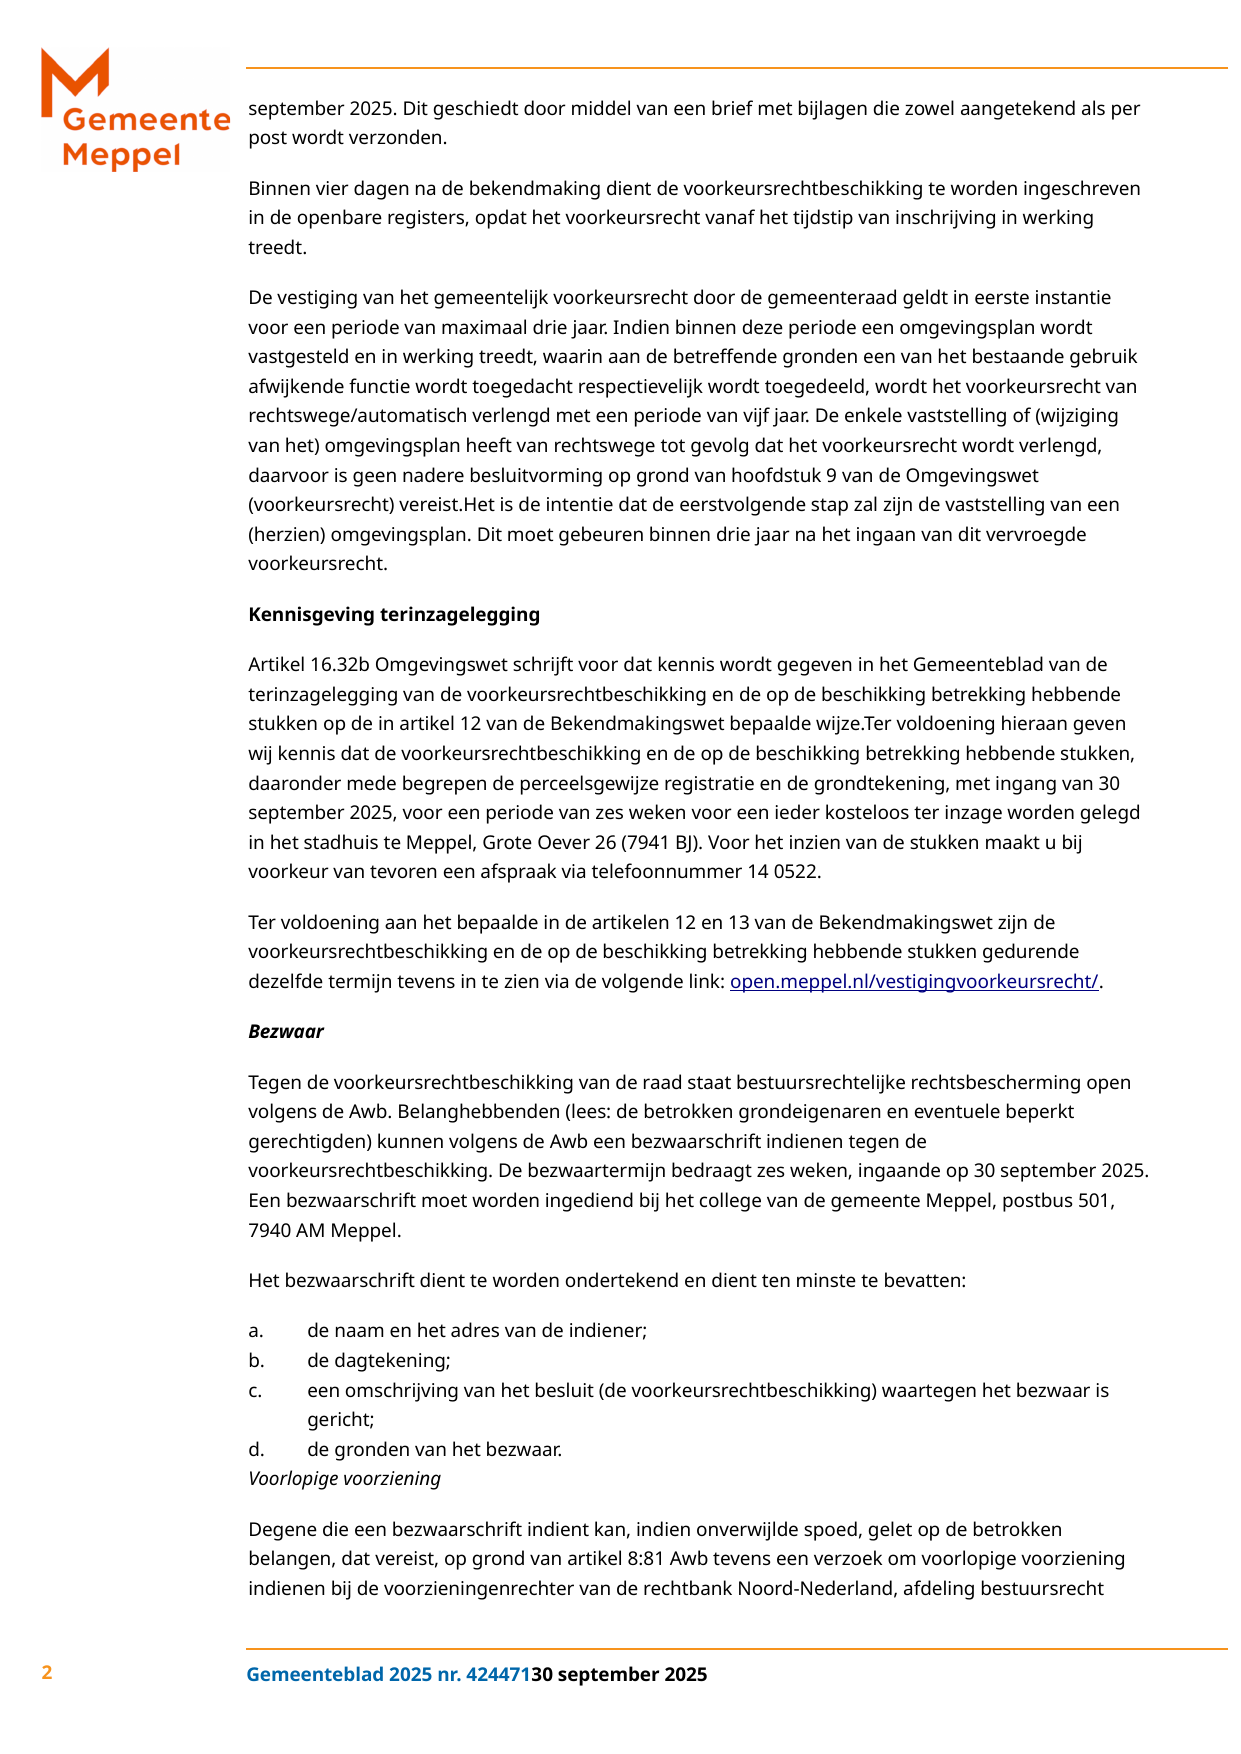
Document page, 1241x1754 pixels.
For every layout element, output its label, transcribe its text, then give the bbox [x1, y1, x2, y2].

text De vestiging van het gemeentelijk voorkeursrecht door de gemeenteraad geldt in eerste instantie voor een periode van maximaal drie jaar. Indien binnen deze periode een omgevingsplan wordt vastgesteld en in werking treedt, waarin aan de betreffende gronden een van het bestaande gebruik afwijkende functie wordt toegedacht respectievelijk wordt toegedeeld, wordt het voorkeursrecht van rechtswege/automatisch verlengd met een periode van vijf jaar. De enkele vaststelling of (wijziging van het) omgevingsplan heeft van rechtswege tot gevolg dat het voorkeursrecht wordt verlengd, daarvoor is geen nadere besluitvorming op grond van hoofdstuk 9 van de Omgevingswet (voorkeursrecht) vereist.Het is de intentie dat de eerstvolgende stap zal zijn de vaststelling van een (herzien) omgevingsplan. Dit moet gebeuren binnen drie jaar na het ingaan van dit vervroegde voorkeursrecht. [248, 284, 1152, 576]
text Artikel 16.32b Omgevingswet schrijft voor dat kennis wordt gegeven in het Gemeenteblad van de terinzagelegging van de voorkeursrechtbeschikking en de op de beschikking betrekking hebbende stukken op de in artikel 12 van de Bekendmakingswet bepaalde wijze.Ter voldoening hieraan geven wij kennis dat de voorkeursrechtbeschikking en de op de beschikking betrekking hebbende stukken, daaronder mede begrepen de perceelsgewijze registratie en de grondtekening, met ingang van 30 september 2025, voor een periode van zes weken voor een ieder kosteloos ter inzage worden gelegd in het stadhuis te Meppel, Grote Oever 26 (7941 BJ). Voor het inzien van de stukken maakt u bij voorkeur van tevoren een afspraak via telefoonnummer 14 0522. [248, 651, 1152, 884]
text Bezwaar [248, 1018, 1152, 1044]
list een omschrijving van het besluit (de voorkeursrechtbeschikking) waartegen het bezwaar is gericht; [248, 1377, 1152, 1432]
text Voorlopige voorziening [248, 1466, 1152, 1491]
text Kennisgeving terinzagelegging [248, 601, 1152, 627]
text september 2025. Dit geschiedt door middel van een brief met bijlagen die zowel aangetekend als per post wordt verzonden. [248, 95, 1152, 150]
list de naam en het adres van de indiener; [248, 1318, 1152, 1343]
text Degene die een bezwaarschrift indient kan, indien onverwijlde spoed, gelet op de betrokken belangen, dat vereist, op grond van artikel 8:81 Awb tevens een verzoek om voorlopige voorziening indienen bij de voorzieningenrechter van de rechtbank Noord-Nederland, afdeling bestuursrecht [248, 1516, 1152, 1601]
list de gronden van het bezwaar. [248, 1436, 1152, 1462]
picture [41, 47, 231, 172]
text Tegen de voorkeursrechtbeschikking van de raad staat bestuursrechtelijke rechtsbescherming open volgens de Awb. Belanghebbenden (lees: de betrokken grondeigenaren en eventuele beperkt gerechtigden) kunnen volgens de Awb een bezwaarschrift indienen tegen de voorkeursrechtbeschikking. De bezwaartermijn bedraagt zes weken, ingaande op 30 september 2025. Een bezwaarschrift moet worden ingediend bij het college van de gemeente Meppel, postbus 501, 7940 AM Meppel. [248, 1069, 1152, 1243]
text Ter voldoening aan het bepaalde in de artikelen 12 en 13 van de Bekendmakingswet zijn de voorkeursrechtbeschikking en de op de beschikking betrekking hebbende stukken gedurende dezelfde termijn tevens in te zien via de volgende link: open.meppel.nl/vestigingvoorkeursrecht/. [248, 909, 1152, 994]
text Het bezwaarschrift dient te worden ondertekend en dient ten minste te bevatten: [248, 1267, 1152, 1293]
list de dagtekening; [248, 1347, 1152, 1373]
text Binnen vier dagen na de bekendmaking dient de voorkeursrechtbeschikking te worden ingeschreven in de openbare registers, opdat het voorkeursrecht vanaf het tijdstip van inschrijving in werking treedt. [248, 175, 1152, 260]
